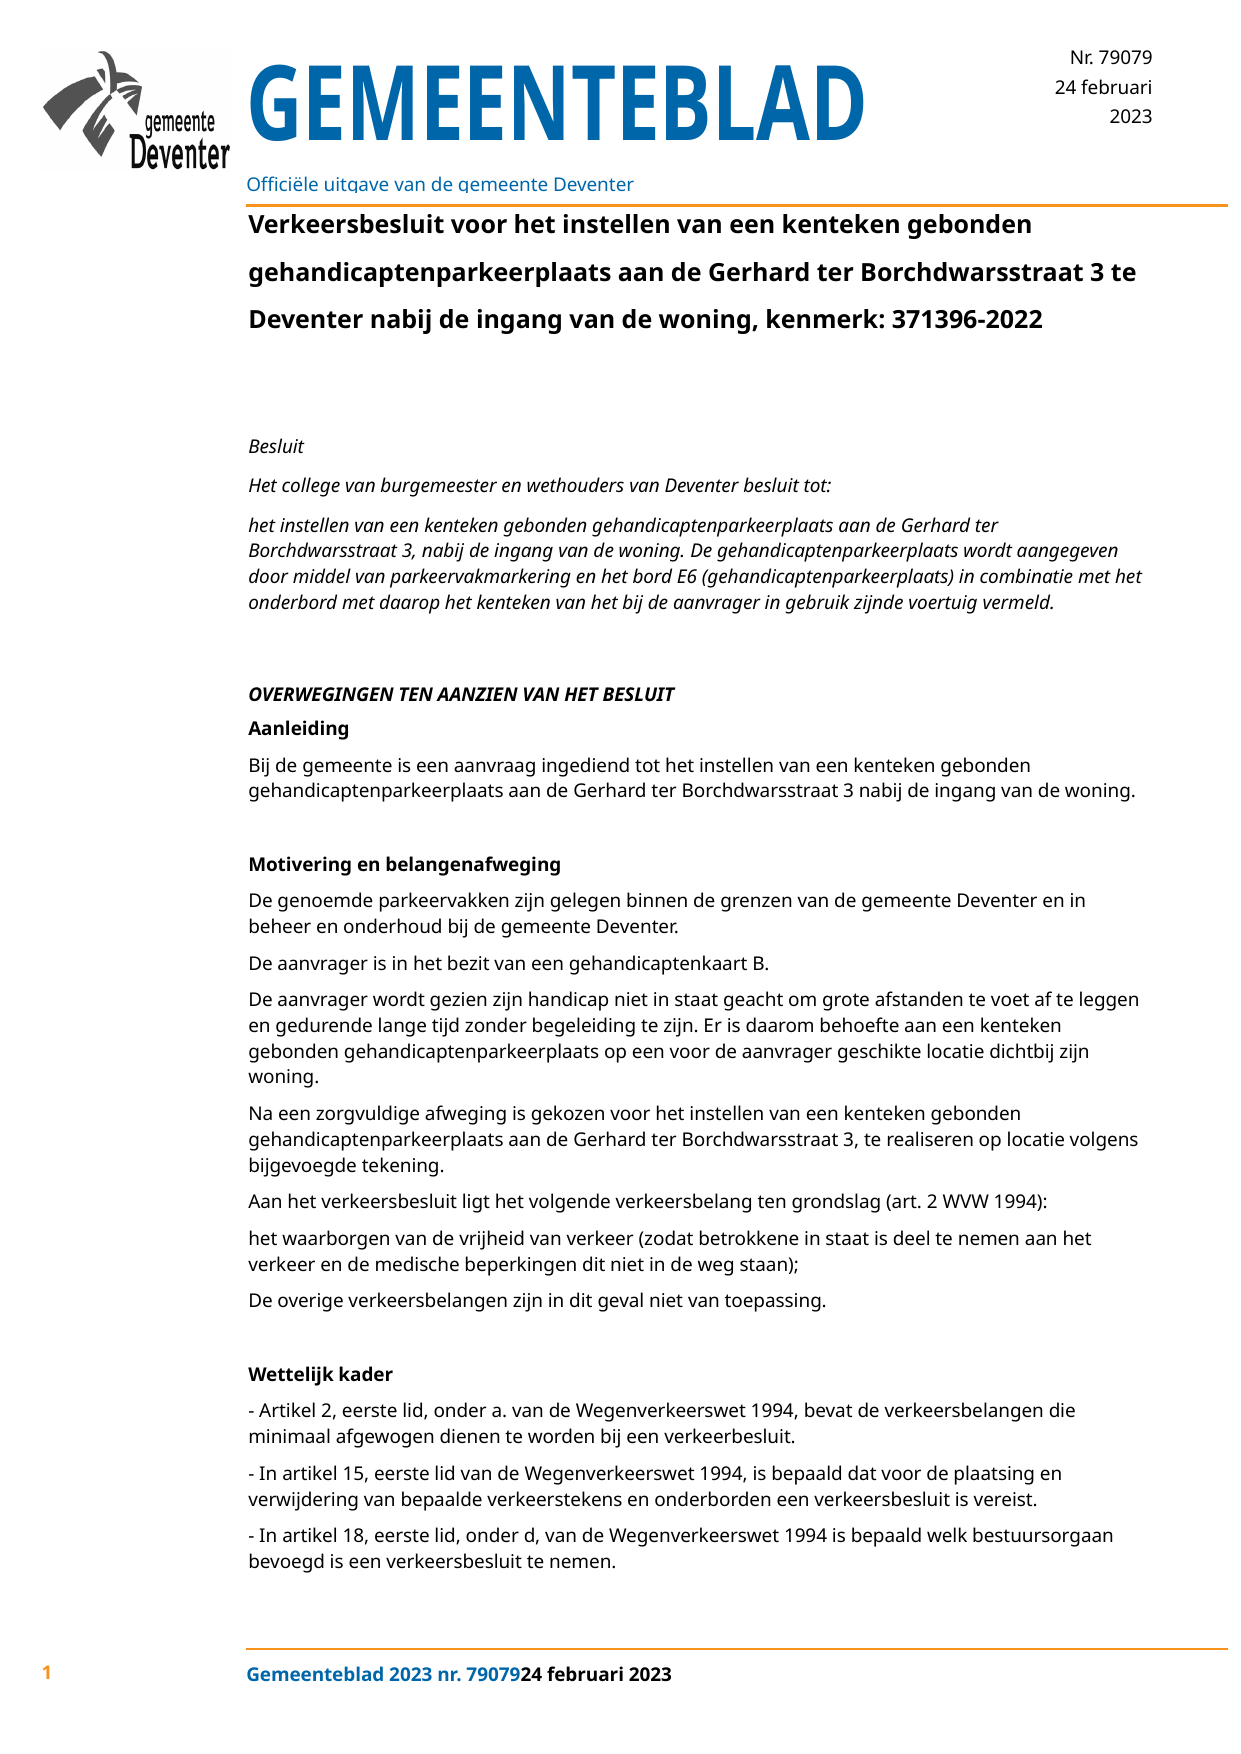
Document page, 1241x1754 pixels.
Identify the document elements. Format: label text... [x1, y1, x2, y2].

picture [41, 47, 231, 172]
text Verkeersbesluit voor het instellen van een kenteken gebonden gehandicaptenparkeerplaats aan de Gerhard ter Borchdwarsstraat 3 te Deventer nabij de ingang van de woning, kenmerk: 371396-2022 [248, 207, 1152, 336]
text De overige verkeersbelangen zijn in dit geval niet van toepassing. [248, 1288, 1152, 1313]
text De aanvrager wordt gezien zijn handicap niet in staat geacht om grote afstanden te voet af te leggen en gedurende lange tijd zonder begeleiding te zijn. Er is daarom behoefte aan een kenteken gebonden gehandicaptenparkeerplaats op een voor de aanvrager geschikte locatie dichtbij zijn woning. [248, 987, 1152, 1089]
text Aanleiding [248, 715, 1152, 741]
text Besluit [248, 433, 1152, 459]
text Bij de gemeente is een aanvraag ingediend tot het instellen van een kenteken gebonden gehandicaptenparkeerplaats aan de Gerhard ter Borchdwarsstraat 3 nabij de ingang van de woning. [248, 752, 1152, 803]
text het instellen van een kenteken gebonden gehandicaptenparkeerplaats aan de Gerhard ter Borchdwarsstraat 3, nabij de ingang van de woning. De gehandicaptenparkeerplaats wordt aangegeven door middel van parkeervakmarkering en het bord E6 (gehandicaptenparkeerplaats) in combinatie met het onderbord met daarop het kenteken van het bij de aanvrager in gebruik zijnde voertuig vermeld. [248, 512, 1152, 615]
text Het college van burgemeester en wethouders van Deventer besluit tot: [248, 472, 1152, 498]
text De aanvrager is in het bezit van een gehandicaptenkaart B. [248, 950, 1152, 976]
text OVERWEGINGEN TEN AANZIEN VAN HET BESLUIT [248, 681, 1152, 707]
text Motivering en belangenafweging [248, 851, 1152, 877]
text - Artikel 2, eerste lid, onder a. van de Wegenverkeerswet 1994, bevat de verkeersbelangen die minimaal afgewogen dienen te worden bij een verkeerbesluit. [248, 1398, 1152, 1449]
text Wettelijk kader [248, 1361, 1152, 1387]
text het waarborgen van de vrijheid van verkeer (zodat betrokkene in staat is deel te nemen aan het verkeer en de medische beperkingen dit niet in de weg staan); [248, 1225, 1152, 1277]
text - In artikel 15, eerste lid van de Wegenverkeerswet 1994, is bepaald dat voor de plaatsing en verwijdering van bepaalde verkeerstekens en onderborden een verkeersbesluit is vereist. [248, 1460, 1152, 1511]
text De genoemde parkeervakken zijn gelegen binnen de grenzen van de gemeente Deventer en in beheer en onderhoud bij de gemeente Deventer. [248, 887, 1152, 939]
text Aan het verkeersbesluit ligt het volgende verkeersbelang ten grondslag (art. 2 WVW 1994): [248, 1188, 1152, 1214]
text - In artikel 18, eerste lid, onder d, van de Wegenverkeerswet 1994 is bepaald welk bestuursorgaan bevoegd is een verkeersbesluit te nemen. [248, 1522, 1152, 1574]
text Na een zorgvuldige afweging is gekozen voor het instellen van een kenteken gebonden gehandicaptenparkeerplaats aan de Gerhard ter Borchdwarsstraat 3, te realiseren op locatie volgens bijgevoegde tekening. [248, 1100, 1152, 1178]
